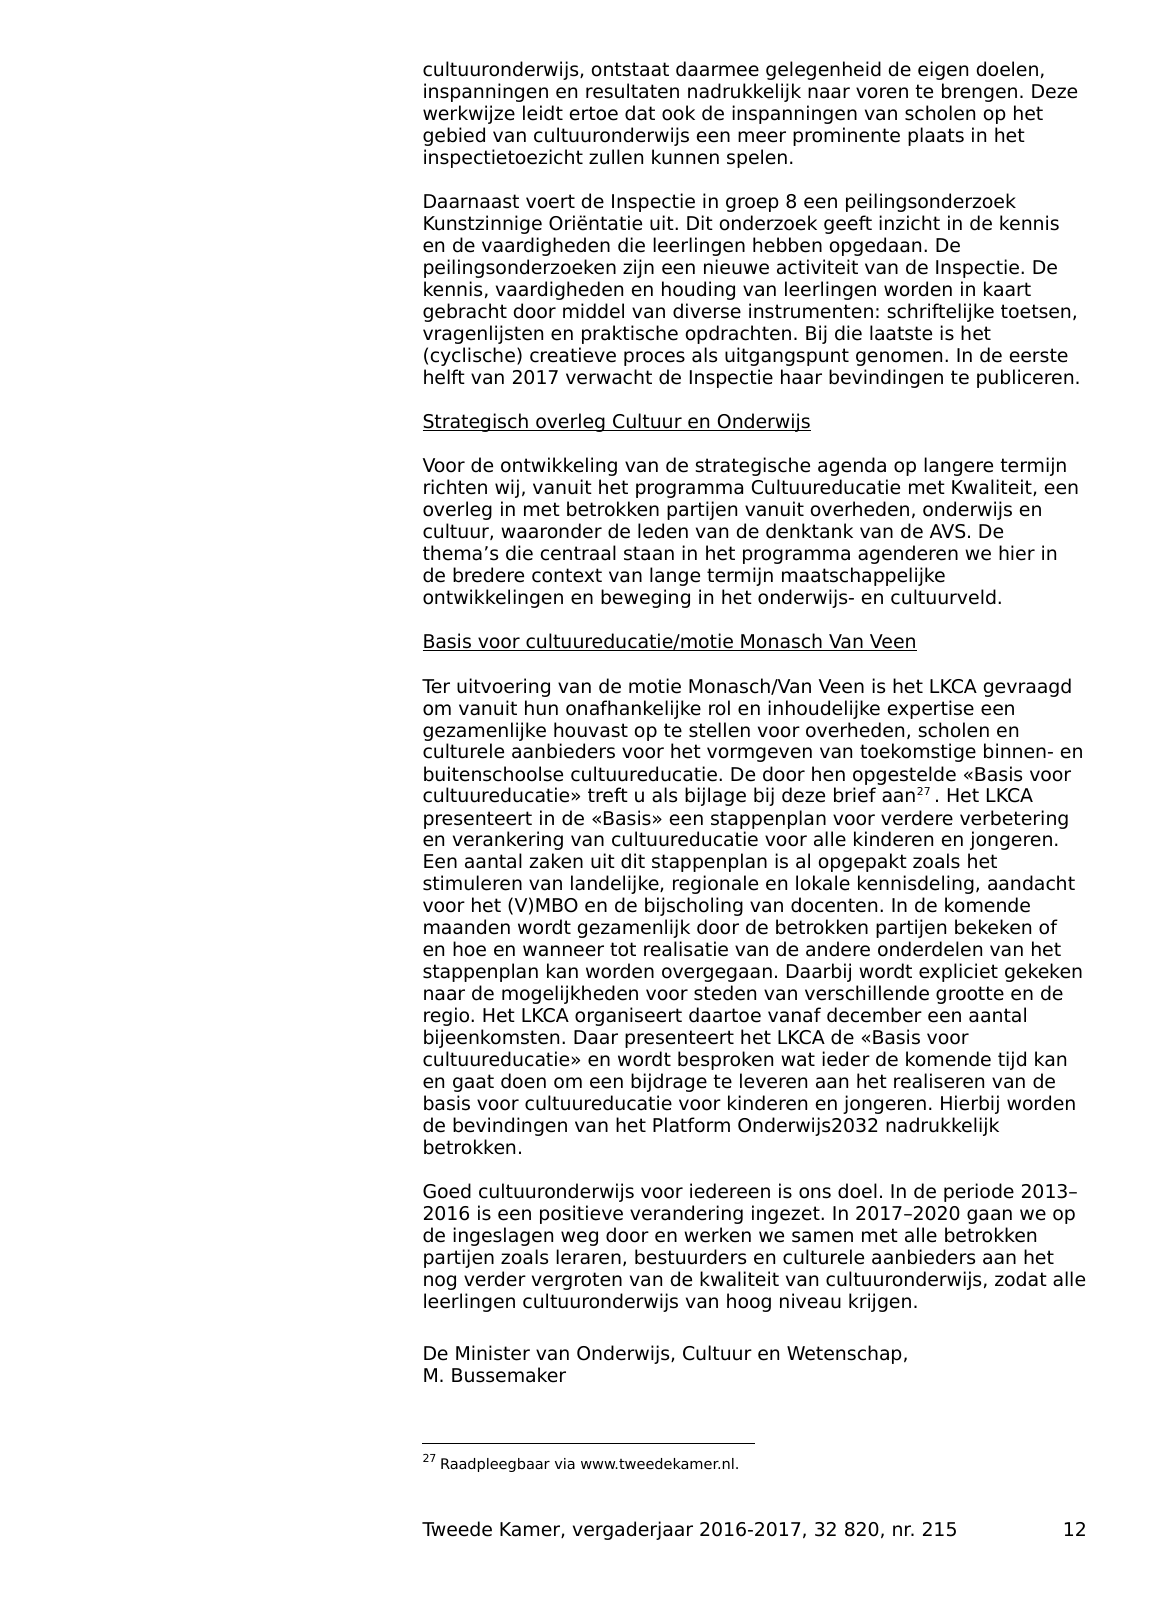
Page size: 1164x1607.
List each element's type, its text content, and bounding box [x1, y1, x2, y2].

text Raadpleegbaar via www.tweedekamer.nl. [422, 1452, 1087, 1474]
subtitle Basis voor cultuureducatie/motie Monasch Van Veen [422, 631, 1087, 653]
text Voor de ontwikkeling van de strategische agenda op langere termijn richten wij, vanuit het programma Cultuureducatie met Kwaliteit, een overleg in met betrokken partijen vanuit overheden, onderwijs en cultuur, waaronder de leden van de denktank van de AVS. De thema’s die centraal staan in het programma agenderen we hier in de bredere context van lange termijn maatschappelijke ontwikkelingen en beweging in het onderwijs- en cultuurveld. [422, 455, 1087, 609]
text Goed cultuuronderwijs voor iedereen is ons doel. In de periode 2013–2016 is een positieve verandering ingezet. In 2017–2020 gaan we op de ingeslagen weg door en werken we samen met alle betrokken partijen zoals leraren, bestuurders en culturele aanbieders aan het nog verder vergroten van de kwaliteit van cultuuronderwijs, zodat alle leerlingen cultuuronderwijs van hoog niveau krijgen. [422, 1181, 1087, 1313]
text De Minister van Onderwijs, Cultuur en Wetenschap, M. Bussemaker [422, 1343, 1087, 1387]
text Ter uitvoering van de motie Monasch/Van Veen is het LKCA gevraagd om vanuit hun onafhankelijke rol en inhoudelijke expertise een gezamenlijke houvast op te stellen voor overheden, scholen en culturele aanbieders voor het vormgeven van toekomstige binnen- en buitenschoolse cultuureducatie. De door hen opgestelde «Basis voor cultuureducatie» treft u als bijlage bij deze brief aan. Het LKCA presenteert in de «Basis» een stappenplan voor verdere verbetering en verankering van cultuureducatie voor alle kinderen en jongeren. Een aantal zaken uit dit stappenplan is al opgepakt zoals het stimuleren van landelijke, regionale en lokale kennisdeling, aandacht voor het (V)MBO en de bijscholing van docenten. In de komende maanden wordt gezamenlijk door de betrokken partijen bekeken of en hoe en wanneer tot realisatie van de andere onderdelen van het stappenplan kan worden overgegaan. Daarbij wordt expliciet gekeken naar de mogelijkheden voor steden van verschillende grootte en de regio. Het LKCA organiseert daartoe vanaf december een aantal bijeenkomsten. Daar presenteert het LKCA de «Basis voor cultuureducatie» en wordt besproken wat ieder de komende tijd kan en gaat doen om een bijdrage te leveren aan het realiseren van de basis voor cultuureducatie voor kinderen en jongeren. Hierbij worden de bevindingen van het Platform Onderwijs2032 nadrukkelijk betrokken. [422, 676, 1087, 1159]
subtitle Strategisch overleg Cultuur en Onderwijs [422, 411, 1087, 433]
text Daarnaast voert de Inspectie in groep 8 een peilingsonderzoek Kunstzinnige Oriëntatie uit. Dit onderzoek geeft inzicht in de kennis en de vaardigheden die leerlingen hebben opgedaan. De peilingsonderzoeken zijn een nieuwe activiteit van de Inspectie. De kennis, vaardigheden en houding van leerlingen worden in kaart gebracht door middel van diverse instrumenten: schriftelijke toetsen, vragenlijsten en praktische opdrachten. Bij die laatste is het (cyclische) creatieve proces als uitgangspunt genomen. In de eerste helft van 2017 verwacht de Inspectie haar bevindingen te publiceren. [422, 191, 1087, 389]
text cultuuronderwijs, ontstaat daarmee gelegenheid de eigen doelen, inspanningen en resultaten nadrukkelijk naar voren te brengen. Deze werkwijze leidt ertoe dat ook de inspanningen van scholen op het gebied van cultuuronderwijs een meer prominente plaats in het inspectietoezicht zullen kunnen spelen. [422, 59, 1087, 169]
